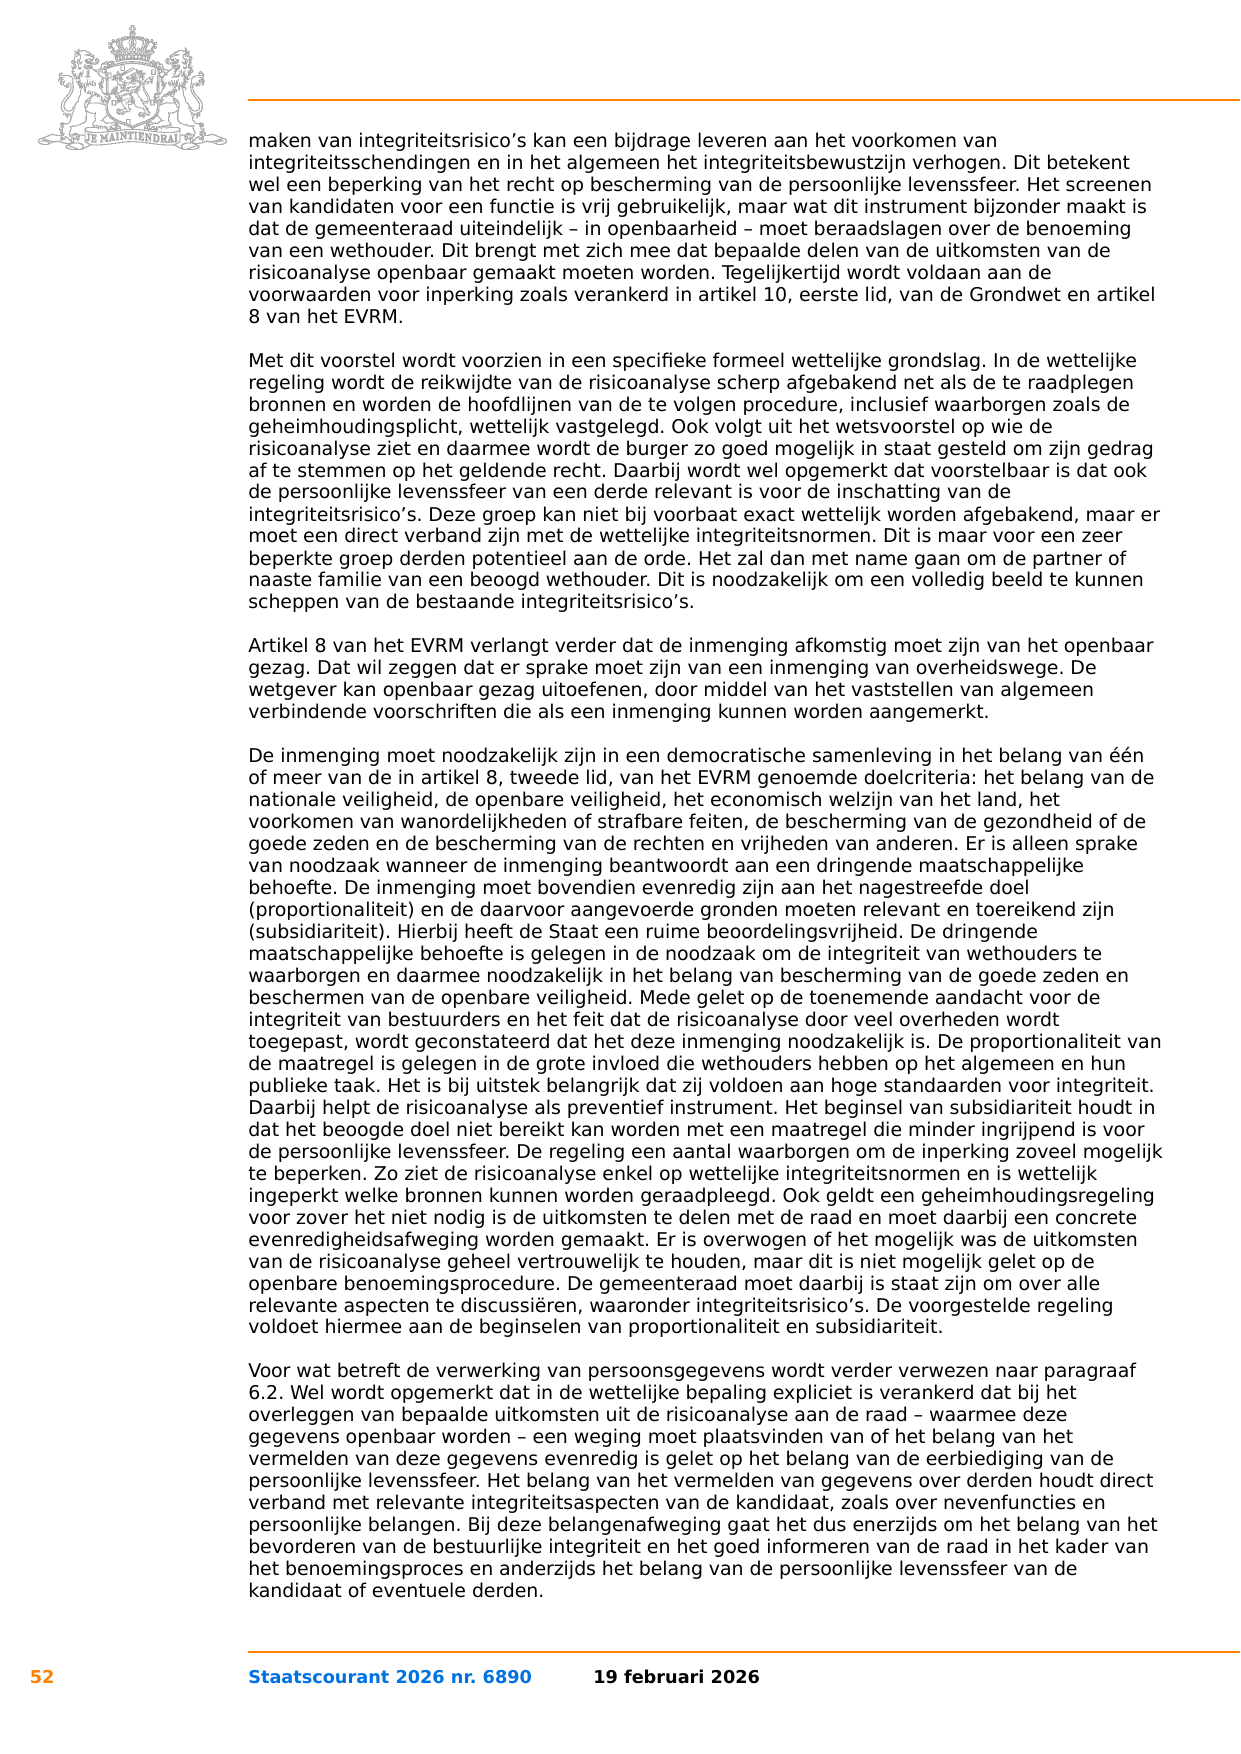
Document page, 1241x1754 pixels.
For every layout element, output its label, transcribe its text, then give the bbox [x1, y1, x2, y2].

text De inmenging moet noodzakelijk zijn in een democratische samenleving in het belang van één of meer van de in artikel 8, tweede lid, van het EVRM genoemde doelcriteria: het belang van de nationale veiligheid, de openbare veiligheid, het economisch welzijn van het land, het voorkomen van wanordelijkheden of strafbare feiten, de bescherming van de gezondheid of de goede zeden en de bescherming van de rechten en vrijheden van anderen. Er is alleen sprake van noodzaak wanneer de inmenging beantwoordt aan een dringende maatschappelijke behoefte. De inmenging moet bovendien evenredig zijn aan het nagestreefde doel (proportionaliteit) en de daarvoor aangevoerde gronden moeten relevant en toereikend zijn (subsidiariteit). Hierbij heeft de Staat een ruime beoordelingsvrijheid. De dringende maatschappelijke behoefte is gelegen in de noodzaak om de integriteit van wethouders te waarborgen en daarmee noodzakelijk in het belang van bescherming van de goede zeden en beschermen van de openbare veiligheid. Mede gelet op de toenemende aandacht voor de integriteit van bestuurders en het feit dat de risicoanalyse door veel overheden wordt toegepast, wordt geconstateerd dat het deze inmenging noodzakelijk is. De proportionaliteit van de maatregel is gelegen in de grote invloed die wethouders hebben op het algemeen en hun publieke taak. Het is bij uitstek belangrijk dat zij voldoen aan hoge standaarden voor integriteit. Daarbij helpt de risicoanalyse als preventief instrument. Het beginsel van subsidiariteit houdt in dat het beoogde doel niet bereikt kan worden met een maatregel die minder ingrijpend is voor de persoonlijke levenssfeer. De regeling een aantal waarborgen om de inperking zoveel mogelijk te beperken. Zo ziet de risicoanalyse enkel op wettelijke integriteitsnormen en is wettelijk ingeperkt welke bronnen kunnen worden geraadpleegd. Ook geldt een geheimhoudingsregeling voor zover het niet nodig is de uitkomsten te delen met de raad en moet daarbij een concrete evenredigheidsafweging worden gemaakt. Er is overwogen of het mogelijk was de uitkomsten van de risicoanalyse geheel vertrouwelijk te houden, maar dit is niet mogelijk gelet op de openbare benoemingsprocedure. De gemeenteraad moet daarbij is staat zijn om over alle relevante aspecten te discussiëren, waaronder integriteitsrisico’s. De voorgestelde regeling voldoet hiermee aan de beginselen van proportionaliteit en subsidiariteit. [248, 745, 1163, 1338]
text maken van integriteitsrisico’s kan een bijdrage leveren aan het voorkomen van integriteitsschendingen en in het algemeen het integriteitsbewustzijn verhogen. Dit betekent wel een beperking van het recht op bescherming van de persoonlijke levenssfeer. Het screenen van kandidaten voor een functie is vrij gebruikelijk, maar wat dit instrument bijzonder maakt is dat de gemeenteraad uiteindelijk – in openbaarheid – moet beraadslagen over de benoeming van een wethouder. Dit brengt met zich mee dat bepaalde delen van de uitkomsten van de risicoanalyse openbaar gemaakt moeten worden. Tegelijkertijd wordt voldaan aan de voorwaarden voor inperking zoals verankerd in artikel 10, eerste lid, van de Grondwet en artikel 8 van het EVRM. [248, 130, 1163, 328]
text Artikel 8 van het EVRM verlangt verder dat de inmenging afkomstig moet zijn van het openbaar gezag. Dat wil zeggen dat er sprake moet zijn van een inmenging van overheidswege. De wetgever kan openbaar gezag uitoefenen, door middel van het vaststellen van algemeen verbindende voorschriften die als een inmenging kunnen worden aangemerkt. [248, 635, 1163, 723]
picture [38, 25, 227, 150]
text Met dit voorstel wordt voorzien in een specifieke formeel wettelijke grondslag. In de wettelijke regeling wordt de reikwijdte van de risicoanalyse scherp afgebakend net als de te raadplegen bronnen en worden de hoofdlijnen van de te volgen procedure, inclusief waarborgen zoals de geheimhoudingsplicht, wettelijk vastgelegd. Ook volgt uit het wetsvoorstel op wie de risicoanalyse ziet en daarmee wordt de burger zo goed mogelijk in staat gesteld om zijn gedrag af te stemmen op het geldende recht. Daarbij wordt wel opgemerkt dat voorstelbaar is dat ook de persoonlijke levenssfeer van een derde relevant is voor de inschatting van de integriteitsrisico’s. Deze groep kan niet bij voorbaat exact wettelijk worden afgebakend, maar er moet een direct verband zijn met de wettelijke integriteitsnormen. Dit is maar voor een zeer beperkte groep derden potentieel aan de orde. Het zal dan met name gaan om de partner of naaste familie van een beoogd wethouder. Dit is noodzakelijk om een volledig beeld te kunnen scheppen van de bestaande integriteitsrisico’s. [248, 349, 1163, 613]
text Voor wat betreft de verwerking van persoonsgegevens wordt verder verwezen naar paragraaf 6.2. Wel wordt opgemerkt dat in de wettelijke bepaling expliciet is verankerd dat bij het overleggen van bepaalde uitkomsten uit de risicoanalyse aan de raad – waarmee deze gegevens openbaar worden – een weging moet plaatsvinden van of het belang van het vermelden van deze gegevens evenredig is gelet op het belang van de eerbiediging van de persoonlijke levenssfeer. Het belang van het vermelden van gegevens over derden houdt direct verband met relevante integriteitsaspecten van de kandidaat, zoals over nevenfuncties en persoonlijke belangen. Bij deze belangenafweging gaat het dus enerzijds om het belang van het bevorderen van de bestuurlijke integriteit en het goed informeren van de raad in het kader van het benoemingsproces en anderzijds het belang van de persoonlijke levenssfeer van de kandidaat of eventuele derden. [248, 1360, 1163, 1602]
